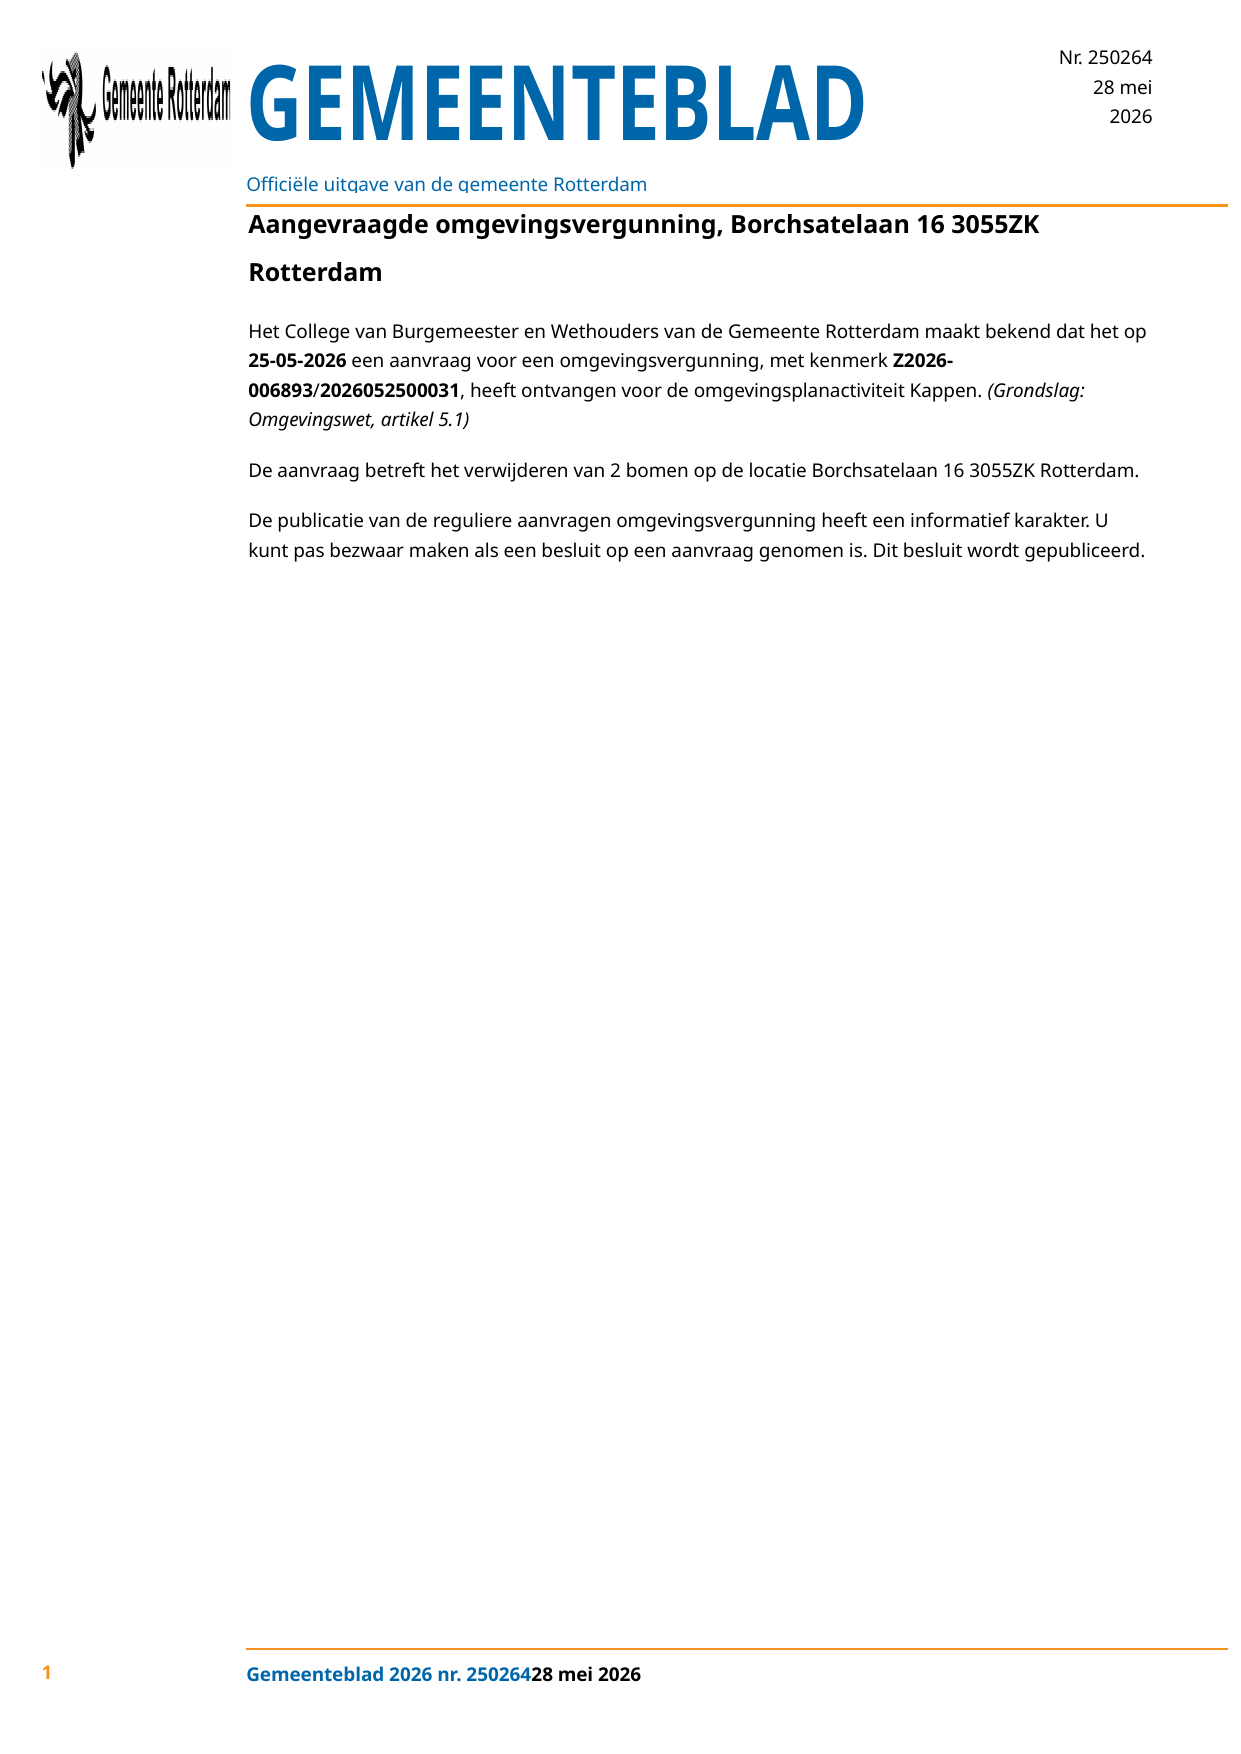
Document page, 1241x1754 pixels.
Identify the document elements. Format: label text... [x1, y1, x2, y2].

text Het College van Burgemeester en Wethouders van de Gemeente Rotterdam maakt bekend dat het op 25-05-2026 een aanvraag voor een omgevingsvergunning, met kenmerk Z2026-006893/2026052500031, heeft ontvangen voor de omgevingsplanactiviteit Kappen. (Grondslag: Omgevingswet, artikel 5.1) [248, 318, 1152, 432]
text Aangevraagde omgevingsvergunning, Borchsatelaan 16 3055ZK Rotterdam [248, 207, 1152, 288]
picture [41, 47, 231, 172]
text De aanvraag betreft het verwijderen van 2 bomen op de locatie Borchsatelaan 16 3055ZK Rotterdam. [248, 457, 1152, 483]
text De publicatie van de reguliere aanvragen omgevingsvergunning heeft een informatief karakter. U kunt pas bezwaar maken als een besluit op een aanvraag genomen is. Dit besluit wordt gepubliceerd. [248, 507, 1152, 563]
